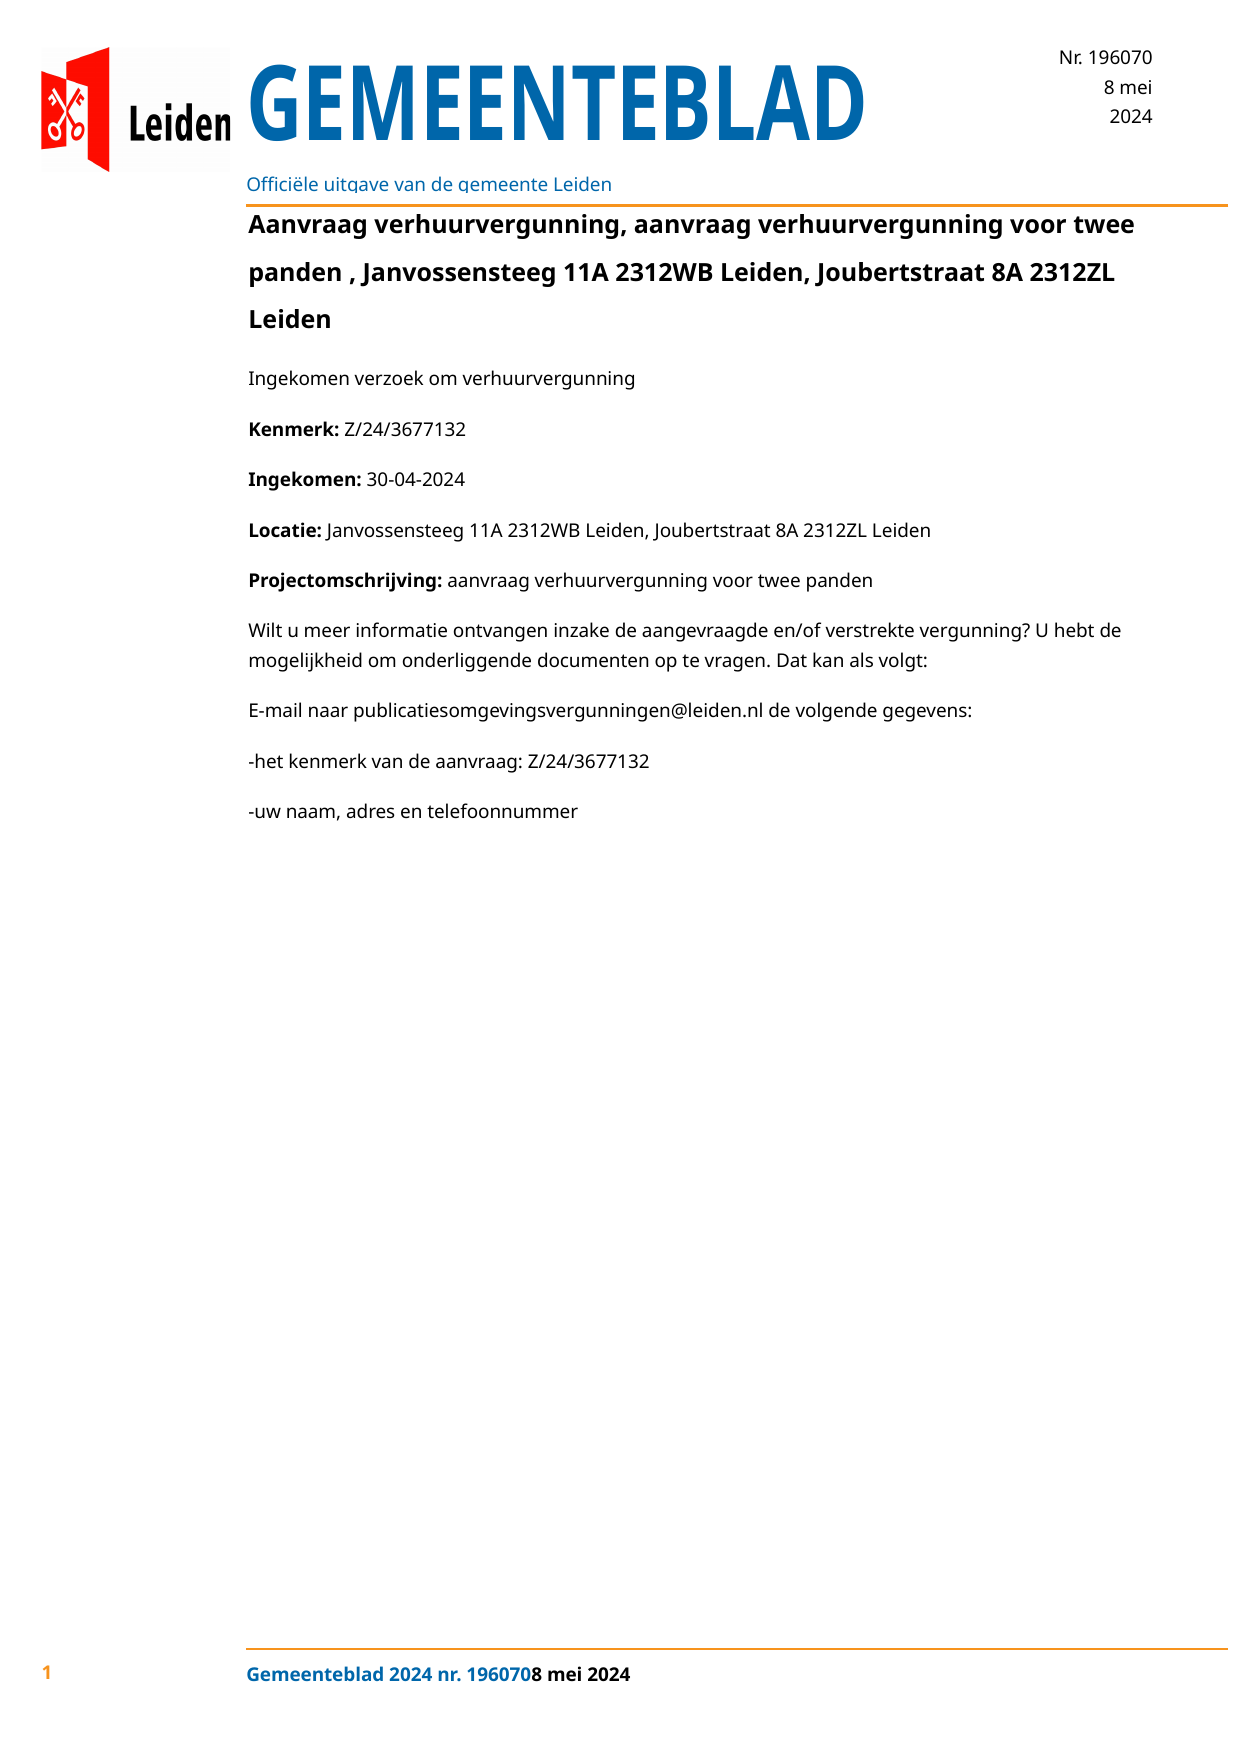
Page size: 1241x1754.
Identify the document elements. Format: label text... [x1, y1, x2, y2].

text Projectomschrijving: aanvraag verhuurvergunning voor twee panden [248, 567, 1152, 593]
text Ingekomen verzoek om verhuurvergunning [248, 366, 1152, 391]
text Aanvraag verhuurvergunning, aanvraag verhuurvergunning voor twee panden , Janvossensteeg 11A 2312WB Leiden, Joubertstraat 8A 2312ZL Leiden [248, 207, 1152, 336]
text -het kenmerk van de aanvraag: Z/24/3677132 [248, 748, 1152, 774]
text -uw naam, adres en telefoonnummer [248, 798, 1152, 824]
picture [41, 47, 231, 172]
text E-mail naar publicatiesomgevingsvergunningen@leiden.nl de volgende gegevens: [248, 698, 1152, 723]
text Wilt u meer informatie ontvangen inzake de aangevraagde en/of verstrekte vergunning? U hebt de mogelijkheid om onderliggende documenten op te vragen. Dat kan als volgt: [248, 618, 1152, 673]
text Ingekomen: 30-04-2024 [248, 466, 1152, 492]
text Locatie: Janvossensteeg 11A 2312WB Leiden, Joubertstraat 8A 2312ZL Leiden [248, 517, 1152, 542]
text Kenmerk: Z/24/3677132 [248, 416, 1152, 442]
